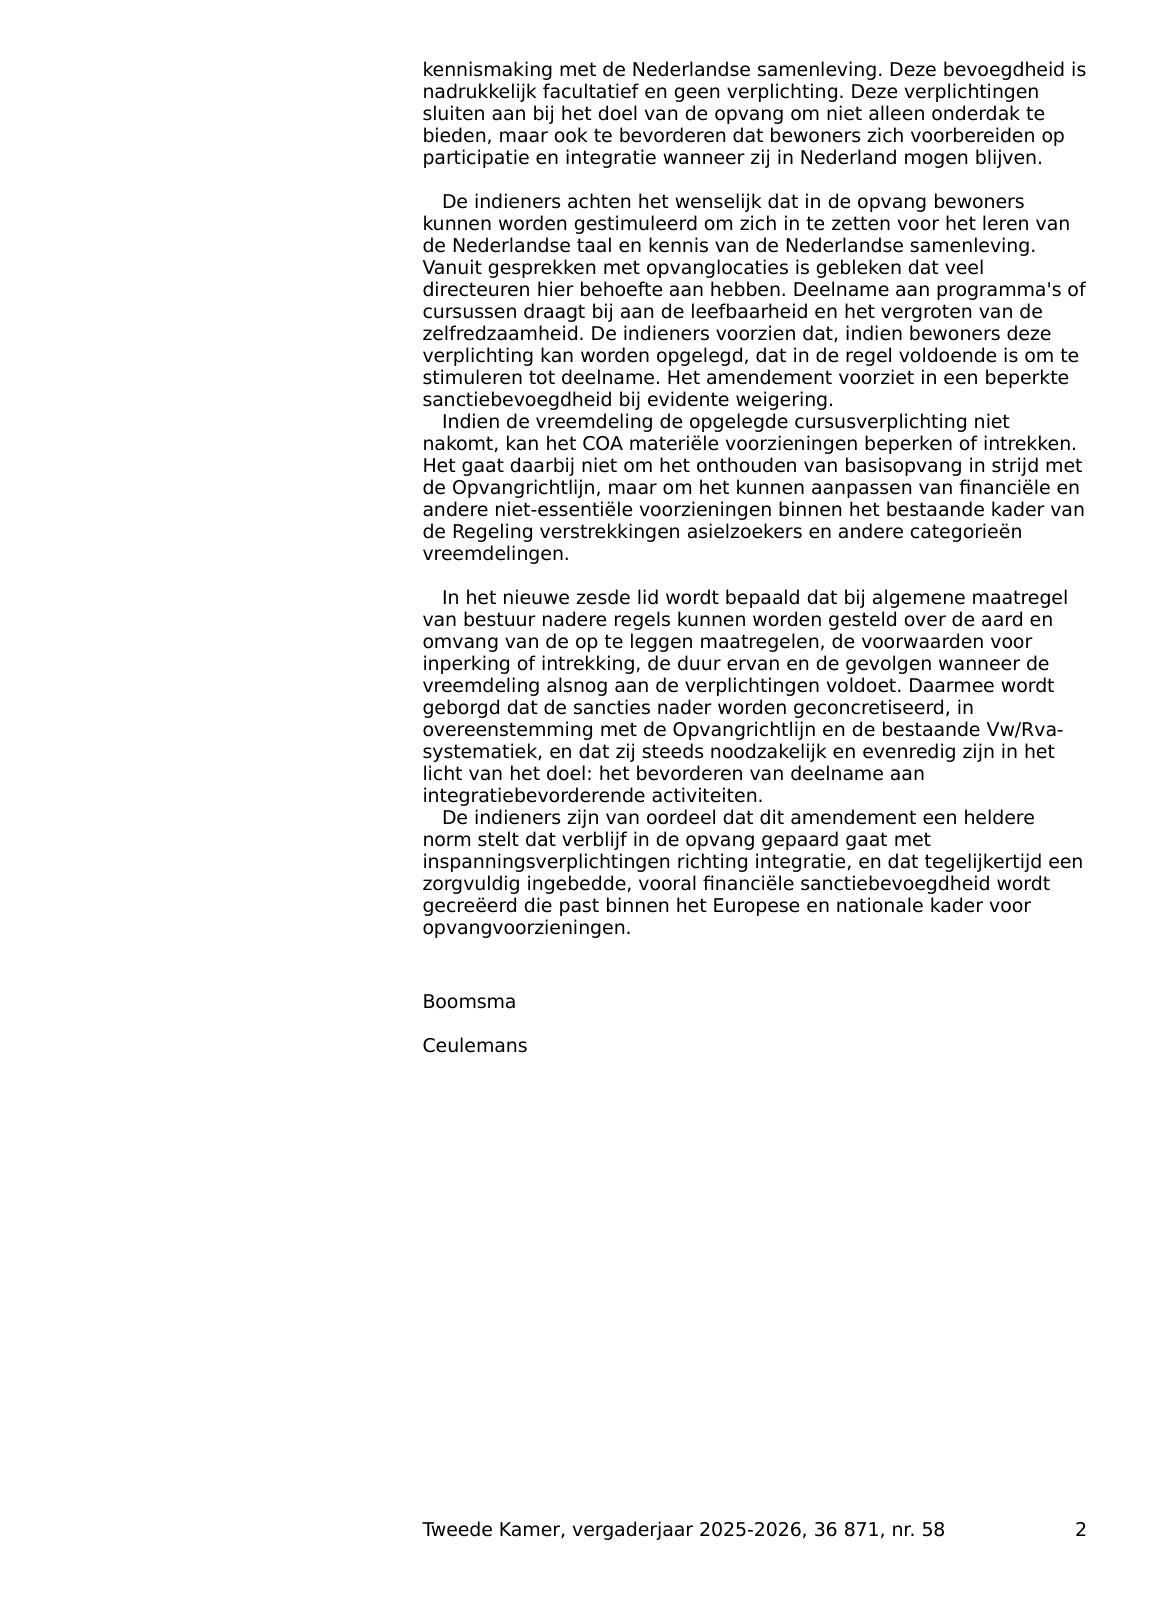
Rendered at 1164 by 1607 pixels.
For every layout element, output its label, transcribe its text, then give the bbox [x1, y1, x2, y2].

text In het nieuwe zesde lid wordt bepaald dat bij algemene maatregel van bestuur nadere regels kunnen worden gesteld over de aard en omvang van de op te leggen maatregelen, de voorwaarden voor inperking of intrekking, de duur ervan en de gevolgen wanneer de vreemdeling alsnog aan de verplichtingen voldoet. Daarmee wordt geborgd dat de sancties nader worden geconcretiseerd, in overeenstemming met de Opvangrichtlijn en de bestaande Vw/Rva-systematiek, en dat zij steeds noodzakelijk en evenredig zijn in het licht van het doel: het bevorderen van deelname aan integratiebevorderende activiteiten. [422, 587, 1087, 807]
text Indien de vreemdeling de opgelegde cursusverplichting niet nakomt, kan het COA materiële voorzieningen beperken of intrekken. Het gaat daarbij niet om het onthouden van basisopvang in strijd met de Opvangrichtlijn, maar om het kunnen aanpassen van financiële en andere niet-essentiële voorzieningen binnen het bestaande kader van de Regeling verstrekkingen asielzoekers en andere categorieën vreemdelingen. [422, 411, 1087, 565]
text kennismaking met de Nederlandse samenleving. Deze bevoegdheid is nadrukkelijk facultatief en geen verplichting. Deze verplichtingen sluiten aan bij het doel van de opvang om niet alleen onderdak te bieden, maar ook te bevorderen dat bewoners zich voorbereiden op participatie en integratie wanneer zij in Nederland mogen blijven. [422, 59, 1087, 169]
text Boomsma Ceulemans [422, 969, 1087, 1057]
text De indieners zijn van oordeel dat dit amendement een heldere norm stelt dat verblijf in de opvang gepaard gaat met inspanningsverplichtingen richting integratie, en dat tegelijkertijd een zorgvuldig ingebedde, vooral financiële sanctiebevoegdheid wordt gecreëerd die past binnen het Europese en nationale kader voor opvangvoorzieningen. [422, 807, 1087, 939]
text De indieners achten het wenselijk dat in de opvang bewoners kunnen worden gestimuleerd om zich in te zetten voor het leren van de Nederlandse taal en kennis van de Nederlandse samenleving. Vanuit gesprekken met opvanglocaties is gebleken dat veel directeuren hier behoefte aan hebben. Deelname aan programma's of cursussen draagt bij aan de leefbaarheid en het vergroten van de zelfredzaamheid. De indieners voorzien dat, indien bewoners deze verplichting kan worden opgelegd, dat in de regel voldoende is om te stimuleren tot deelname. Het amendement voorziet in een beperkte sanctiebevoegdheid bij evidente weigering. [422, 191, 1087, 411]
